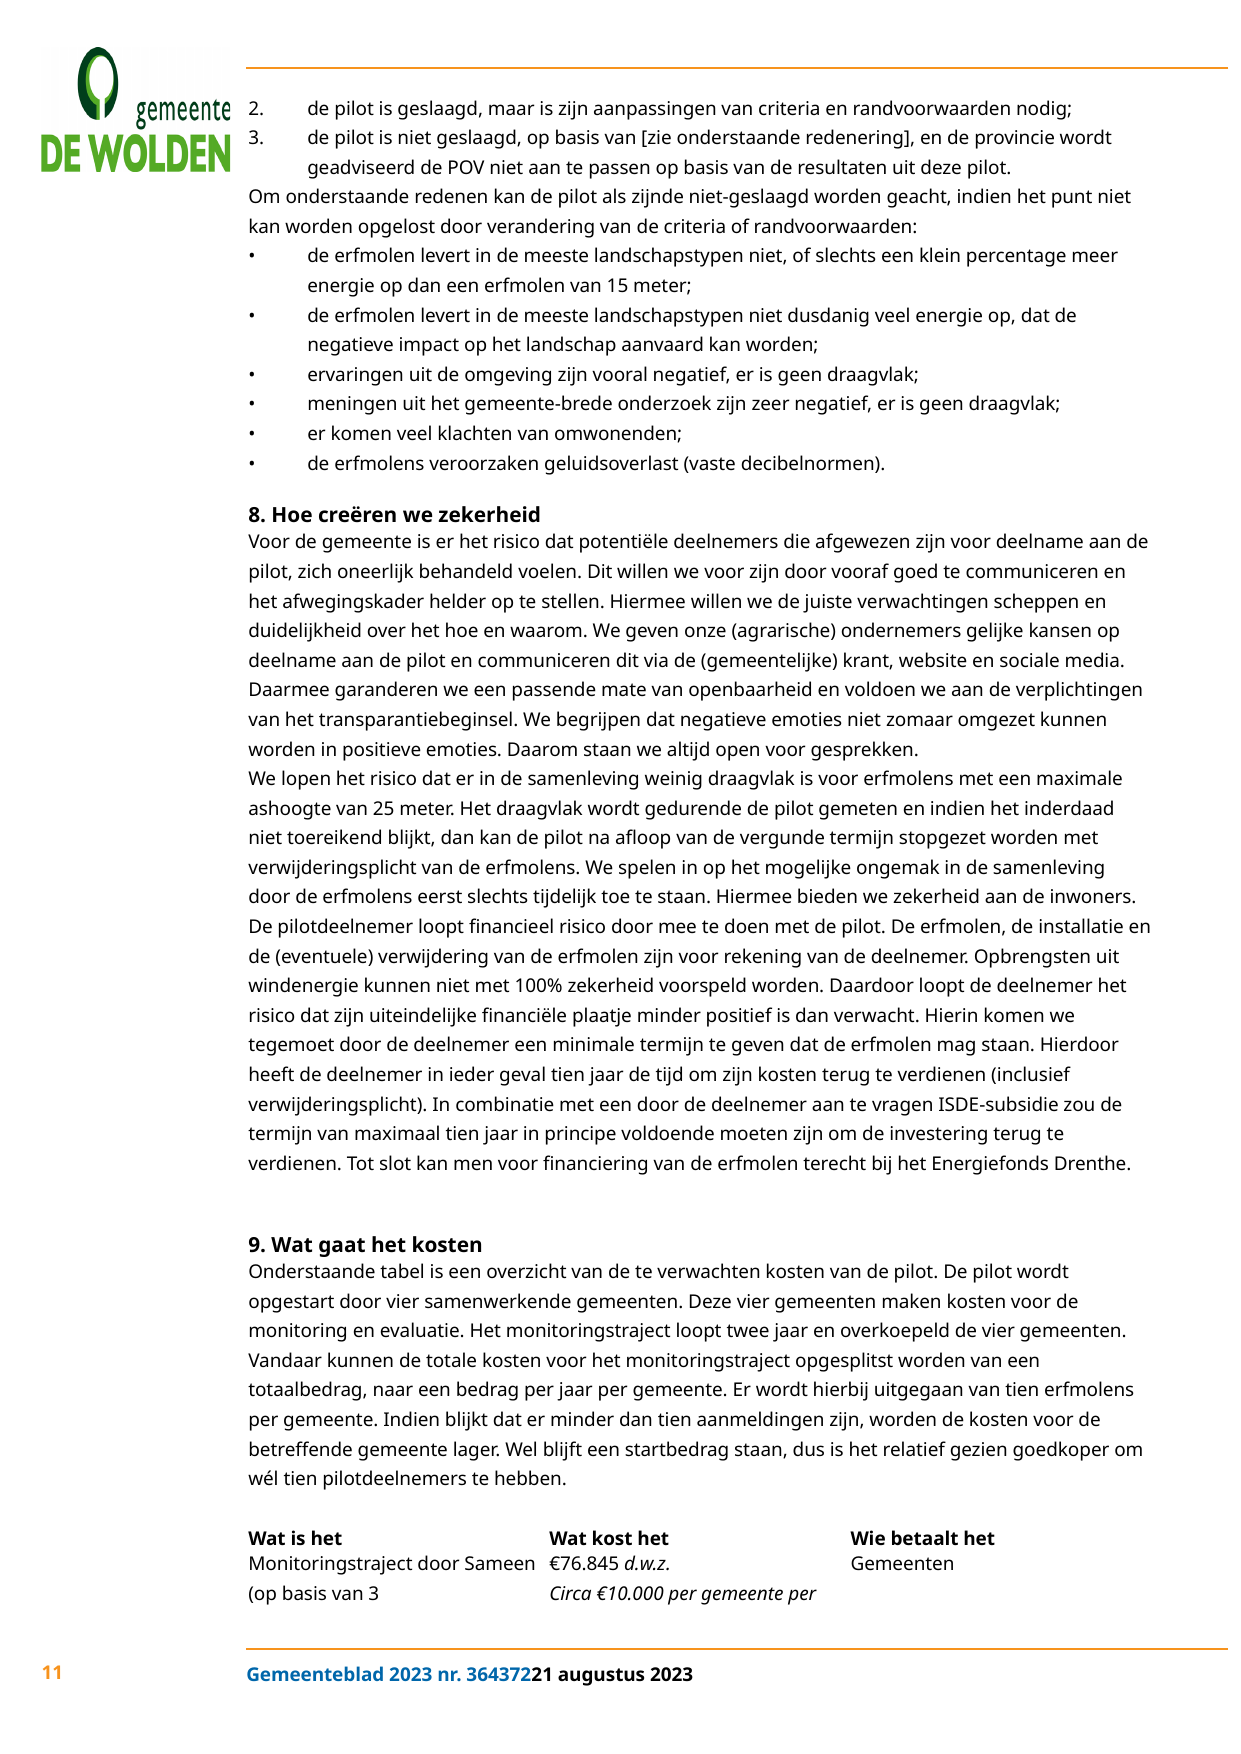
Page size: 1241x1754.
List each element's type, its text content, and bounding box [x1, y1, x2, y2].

text De pilotdeelnemer loopt financieel risico door mee te doen met de pilot. De erfmolen, de installatie en de (eventuele) verwijdering van de erfmolen zijn voor rekening van de deelnemer. Opbrengsten uit windenergie kunnen niet met 100% zekerheid voorspeld worden. Daardoor loopt de deelnemer het risico dat zijn uiteindelijke financiële plaatje minder positief is dan verwacht. Hierin komen we tegemoet door de deelnemer een minimale termijn te geven dat de erfmolen mag staan. Hierdoor heeft de deelnemer in ieder geval tien jaar de tijd om zijn kosten terug te verdienen (inclusief verwijderingsplicht). In combinatie met een door de deelnemer aan te vragen ISDE-subsidie zou de termijn van maximaal tien jaar in principe voldoende moeten zijn om de investering terug te verdienen. Tot slot kan men voor financiering van de erfmolen terecht bij het Energiefonds Drenthe. [248, 913, 1152, 1176]
table_header Wat is het [248, 1525, 549, 1550]
list er komen veel klachten van omwonenden; [248, 420, 1152, 446]
text 9. Wat gaat het kosten [248, 1230, 1152, 1258]
list de erfmolen levert in de meeste landschapstypen niet dusdanig veel energie op, dat de negatieve impact op het landschap aanvaard kan worden; [248, 302, 1152, 357]
list de erfmolen levert in de meeste landschapstypen niet, of slechts een klein percentage meer energie op dan een erfmolen van 15 meter; [248, 243, 1152, 298]
list ervaringen uit de omgeving zijn vooral negatief, er is geen draagvlak; [248, 361, 1152, 387]
table_cell Monitoringstraject door Sameen (op basis van 3 [248, 1550, 549, 1606]
list meningen uit het gemeente-brede onderzoek zijn zeer negatief, er is geen draagvlak; [248, 391, 1152, 416]
table_cell Gemeenten [850, 1550, 1152, 1606]
list de pilot is niet geslaagd, op basis van [zie onderstaande redenering], en de provincie wordt geadviseerd de POV niet aan te passen op basis van de resultaten uit deze pilot. [248, 124, 1152, 180]
list de pilot is geslaagd, maar is zijn aanpassingen van criteria en randvoorwaarden nodig; [248, 95, 1152, 121]
table_header Wie betaalt het [850, 1525, 1152, 1550]
picture [41, 47, 231, 172]
text Voor de gemeente is er het risico dat potentiële deelnemers die afgewezen zijn voor deelname aan de pilot, zich oneerlijk behandeld voelen. Dit willen we voor zijn door vooraf goed te communiceren en het afwegingskader helder op te stellen. Hiermee willen we de juiste verwachtingen scheppen en duidelijkheid over het hoe en waarom. We geven onze (agrarische) ondernemers gelijke kansen op deelname aan de pilot en communiceren dit via de (gemeentelijke) krant, website en sociale media. Daarmee garanderen we een passende mate van openbaarheid en voldoen we aan de verplichtingen van het transparantiebeginsel. We begrijpen dat negatieve emoties niet zomaar omgezet kunnen worden in positieve emoties. Daarom staan we altijd open voor gesprekken. [248, 529, 1152, 761]
text 8. Hoe creëren we zekerheid [248, 500, 1152, 529]
text Onderstaande tabel is een overzicht van de te verwachten kosten van de pilot. De pilot wordt opgestart door vier samenwerkende gemeenten. Deze vier gemeenten maken kosten voor de monitoring en evaluatie. Het monitoringstraject loopt twee jaar en overkoepeld de vier gemeenten. Vandaar kunnen de totale kosten voor het monitoringstraject opgesplitst worden van een totaalbedrag, naar een bedrag per jaar per gemeente. Er wordt hierbij uitgegaan van tien erfmolens per gemeente. Indien blijkt dat er minder dan tien aanmeldingen zijn, worden de kosten voor de betreffende gemeente lager. Wel blijft een startbedrag staan, dus is het relatief gezien goedkoper om wél tien pilotdeelnemers te hebben. [248, 1258, 1152, 1491]
text Om onderstaande redenen kan de pilot als zijnde niet-geslaagd worden geacht, indien het punt niet kan worden opgelost door verandering van de criteria of randvoorwaarden: [248, 183, 1152, 239]
list de erfmolens veroorzaken geluidsoverlast (vaste decibelnormen). [248, 450, 1152, 476]
table_header Wat kost het [549, 1525, 850, 1550]
text We lopen het risico dat er in de samenleving weinig draagvlak is voor erfmolens met een maximale ashoogte van 25 meter. Het draagvlak wordt gedurende de pilot gemeten en indien het inderdaad niet toereikend blijkt, dan kan de pilot na afloop van de vergunde termijn stopgezet worden met verwijderingsplicht van de erfmolens. We spelen in op het mogelijke ongemak in de samenleving door de erfmolens eerst slechts tijdelijk toe te staan. Hiermee bieden we zekerheid aan de inwoners. [248, 765, 1152, 909]
table_cell €76.845 d.w.z. Circa €10.000 per gemeente per [549, 1550, 850, 1606]
